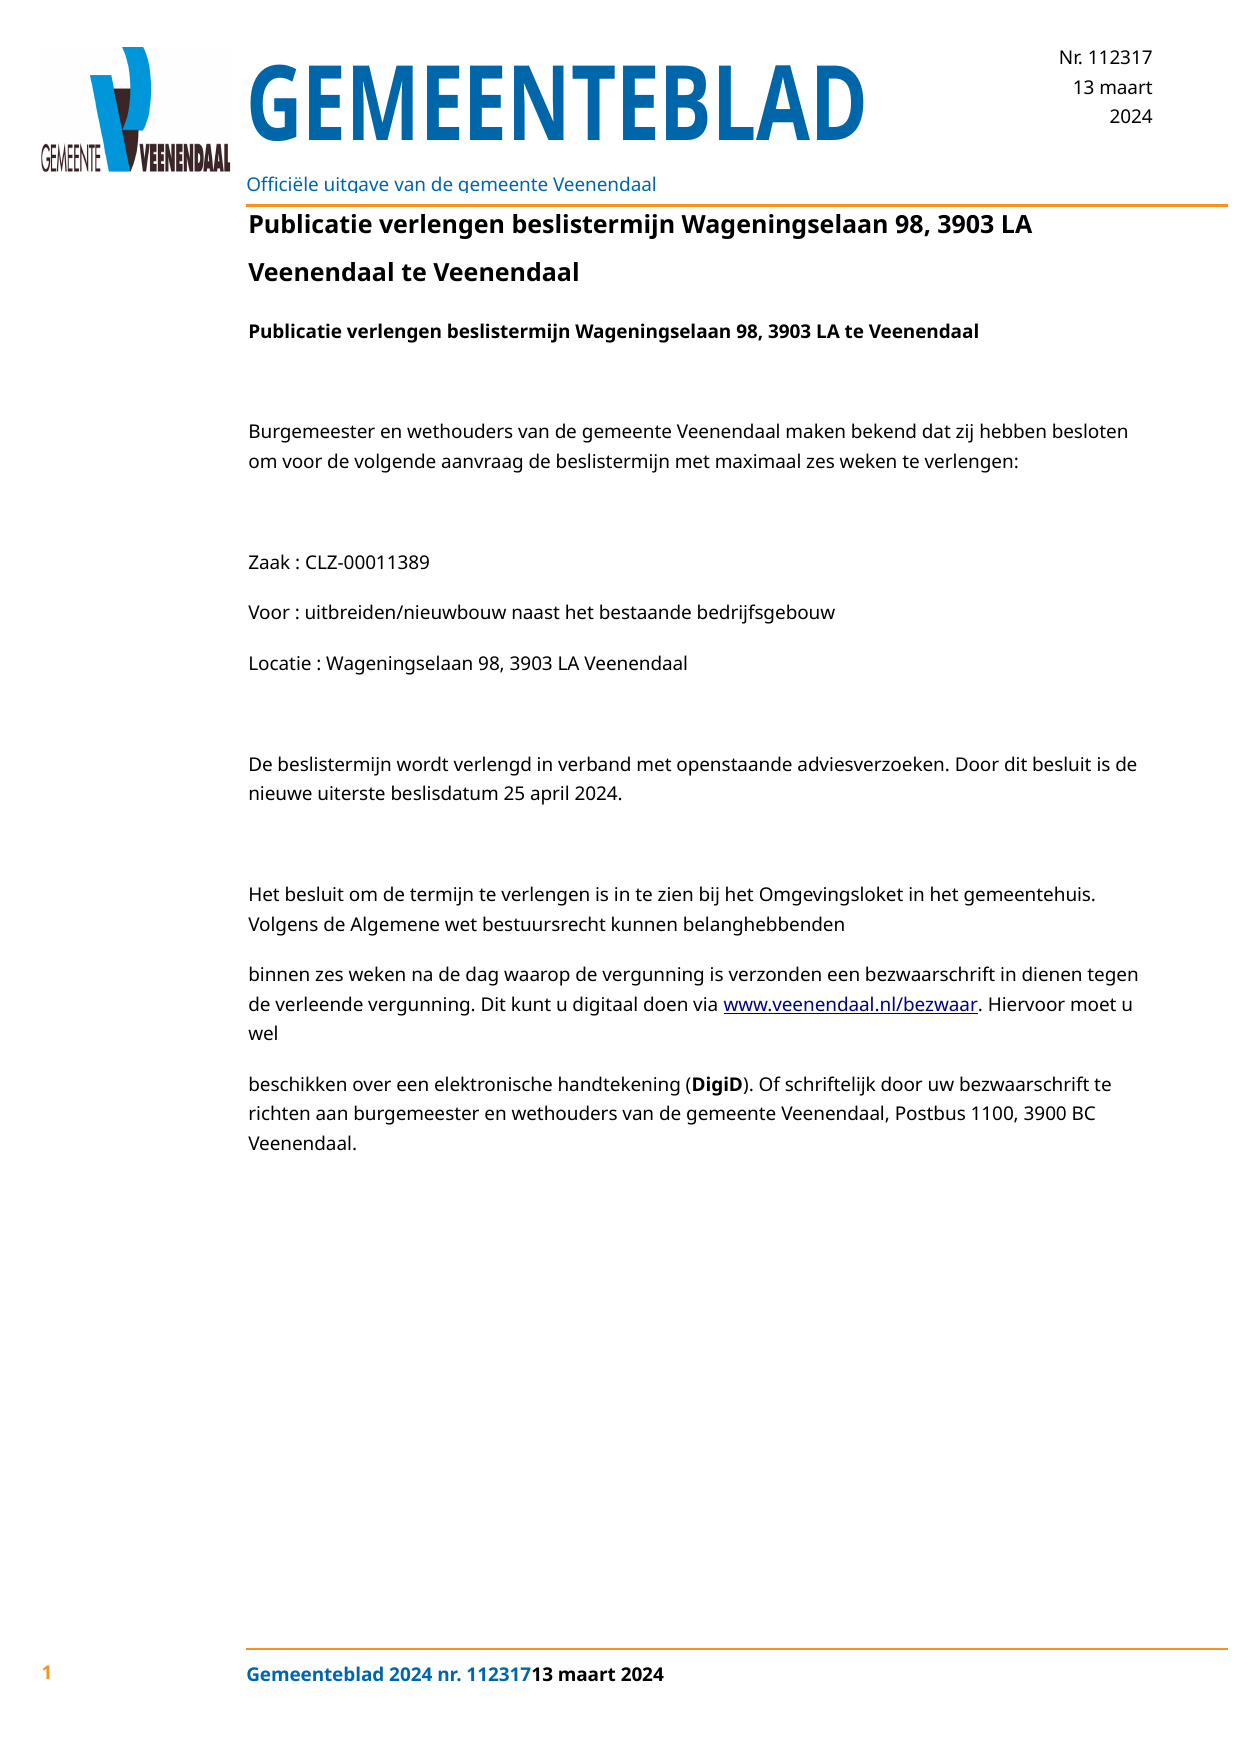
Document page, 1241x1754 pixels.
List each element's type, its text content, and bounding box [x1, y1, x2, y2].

text Burgemeester en wethouders van de gemeente Veenendaal maken bekend dat zij hebben besloten om voor de volgende aanvraag de beslistermijn met maximaal zes weken te verlengen: [248, 419, 1152, 474]
text binnen zes weken na de dag waarop de vergunning is verzonden een bezwaarschrift in dienen tegen de verleende vergunning. Dit kunt u digitaal doen via www.veenendaal.nl/bezwaar. Hiervoor moet u wel [248, 961, 1152, 1046]
picture [41, 47, 130, 172]
text Het besluit om de termijn te verlengen is in te zien bij het Omgevingsloket in het gemeentehuis. Volgens de Algemene wet bestuursrecht kunnen belanghebbenden [248, 881, 1152, 937]
text beschikken over een elektronische handtekening (DigiD). Of schriftelijk door uw bezwaarschrift te richten aan burgemeester en wethouders van de gemeente Veenendaal, Postbus 1100, 3900 BC Veenendaal. [248, 1071, 1152, 1156]
picture [123, 47, 231, 172]
text Voor : uitbreiden/nieuwbouw naast het bestaande bedrijfsgebouw [248, 599, 1152, 625]
text Zaak : CLZ-00011389 [248, 549, 1152, 575]
text Locatie : Wageningselaan 98, 3903 LA Veenendaal [248, 650, 1152, 676]
text Publicatie verlengen beslistermijn Wageningselaan 98, 3903 LA Veenendaal te Veenendaal [248, 207, 1152, 288]
text Publicatie verlengen beslistermijn Wageningselaan 98, 3903 LA te Veenendaal [248, 318, 1152, 344]
text De beslistermijn wordt verlengd in verband met openstaande adviesverzoeken. Door dit besluit is de nieuwe uiterste beslisdatum 25 april 2024. [248, 751, 1152, 806]
